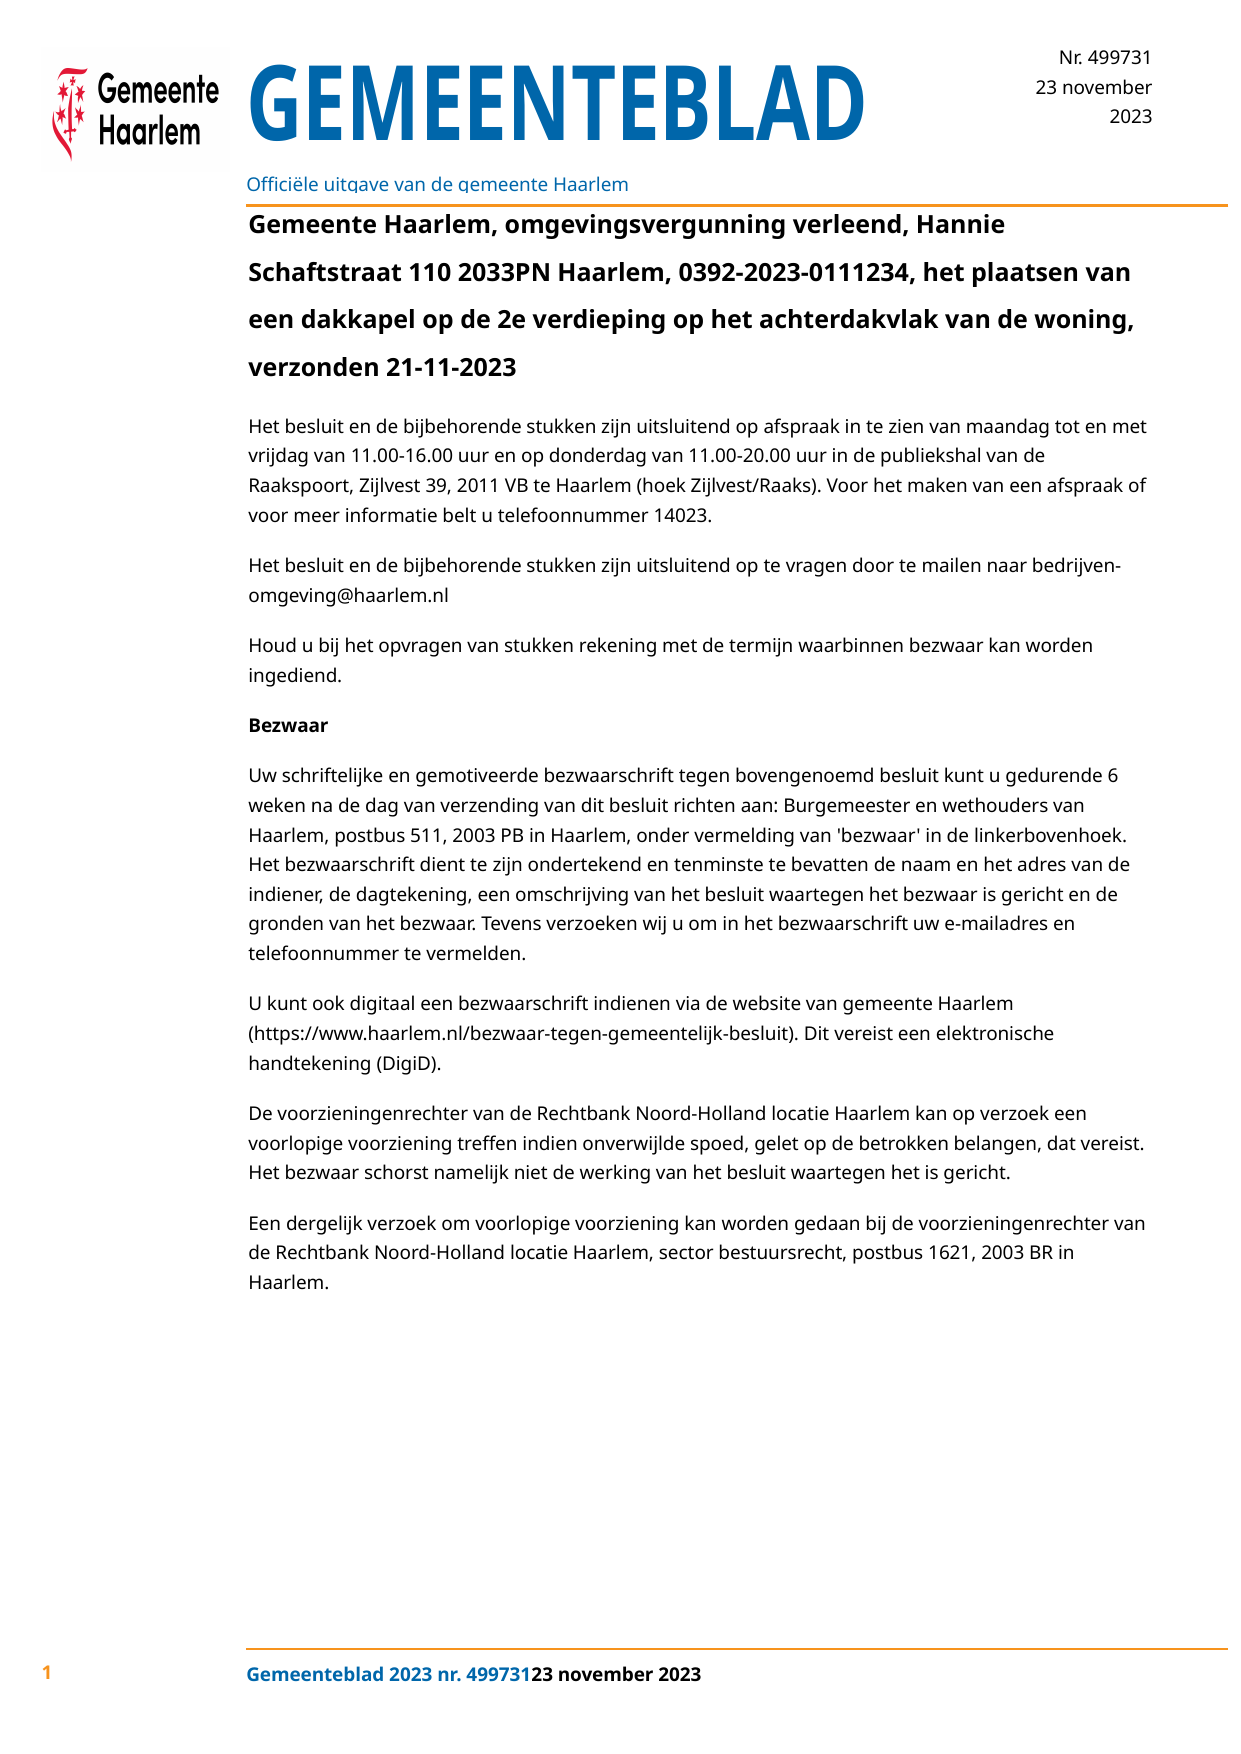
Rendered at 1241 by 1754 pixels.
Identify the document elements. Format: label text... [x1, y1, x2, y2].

text Een dergelijk verzoek om voorlopige voorziening kan worden gedaan bij de voorzieningenrechter van de Rechtbank Noord-Holland locatie Haarlem, sector bestuursrecht, postbus 1621, 2003 BR in Haarlem. [248, 1210, 1152, 1295]
text Houd u bij het opvragen van stukken rekening met de termijn waarbinnen bezwaar kan worden ingediend. [248, 632, 1152, 688]
text Bezwaar [248, 712, 1152, 738]
text Het besluit en de bijbehorende stukken zijn uitsluitend op te vragen door te mailen naar bedrijven-omgeving@haarlem.nl [248, 552, 1152, 608]
picture [41, 47, 231, 172]
text Uw schriftelijke en gemotiveerde bezwaarschrift tegen bovengenoemd besluit kunt u gedurende 6 weken na de dag van verzending van dit besluit richten aan: Burgemeester en wethouders van Haarlem, postbus 511, 2003 PB in Haarlem, onder vermelding van 'bezwaar' in de linkerbovenhoek. Het bezwaarschrift dient te zijn ondertekend en tenminste te bevatten de naam en het adres van de indiener, de dagtekening, een omschrijving van het besluit waartegen het bezwaar is gericht en de gronden van het bezwaar. Tevens verzoeken wij u om in het bezwaarschrift uw e-mailadres en telefoonnummer te vermelden. [248, 763, 1152, 966]
text Het besluit en de bijbehorende stukken zijn uitsluitend op afspraak in te zien van maandag tot en met vrijdag van 11.00-16.00 uur en op donderdag van 11.00-20.00 uur in de publiekshal van de Raakspoort, Zijlvest 39, 2011 VB te Haarlem (hoek Zijlvest/Raaks). Voor het maken van een afspraak of voor meer informatie belt u telefoonnummer 14023. [248, 413, 1152, 528]
text U kunt ook digitaal een bezwaarschrift indienen via de website van gemeente Haarlem (https://www.haarlem.nl/bezwaar-tegen-gemeentelijk-besluit). Dit vereist een elektronische handtekening (DigiD). [248, 991, 1152, 1076]
text De voorzieningenrechter van de Rechtbank Noord-Holland locatie Haarlem kan op verzoek een voorlopige voorziening treffen indien onverwijlde spoed, gelet op de betrokken belangen, dat vereist. Het bezwaar schorst namelijk niet de werking van het besluit waartegen het is gericht. [248, 1100, 1152, 1185]
text Gemeente Haarlem, omgevingsvergunning verleend, Hannie Schaftstraat 110 2033PN Haarlem, 0392-2023-0111234, het plaatsen van een dakkapel op de 2e verdieping op het achterdakvlak van de woning, verzonden 21-11-2023 [248, 207, 1152, 384]
